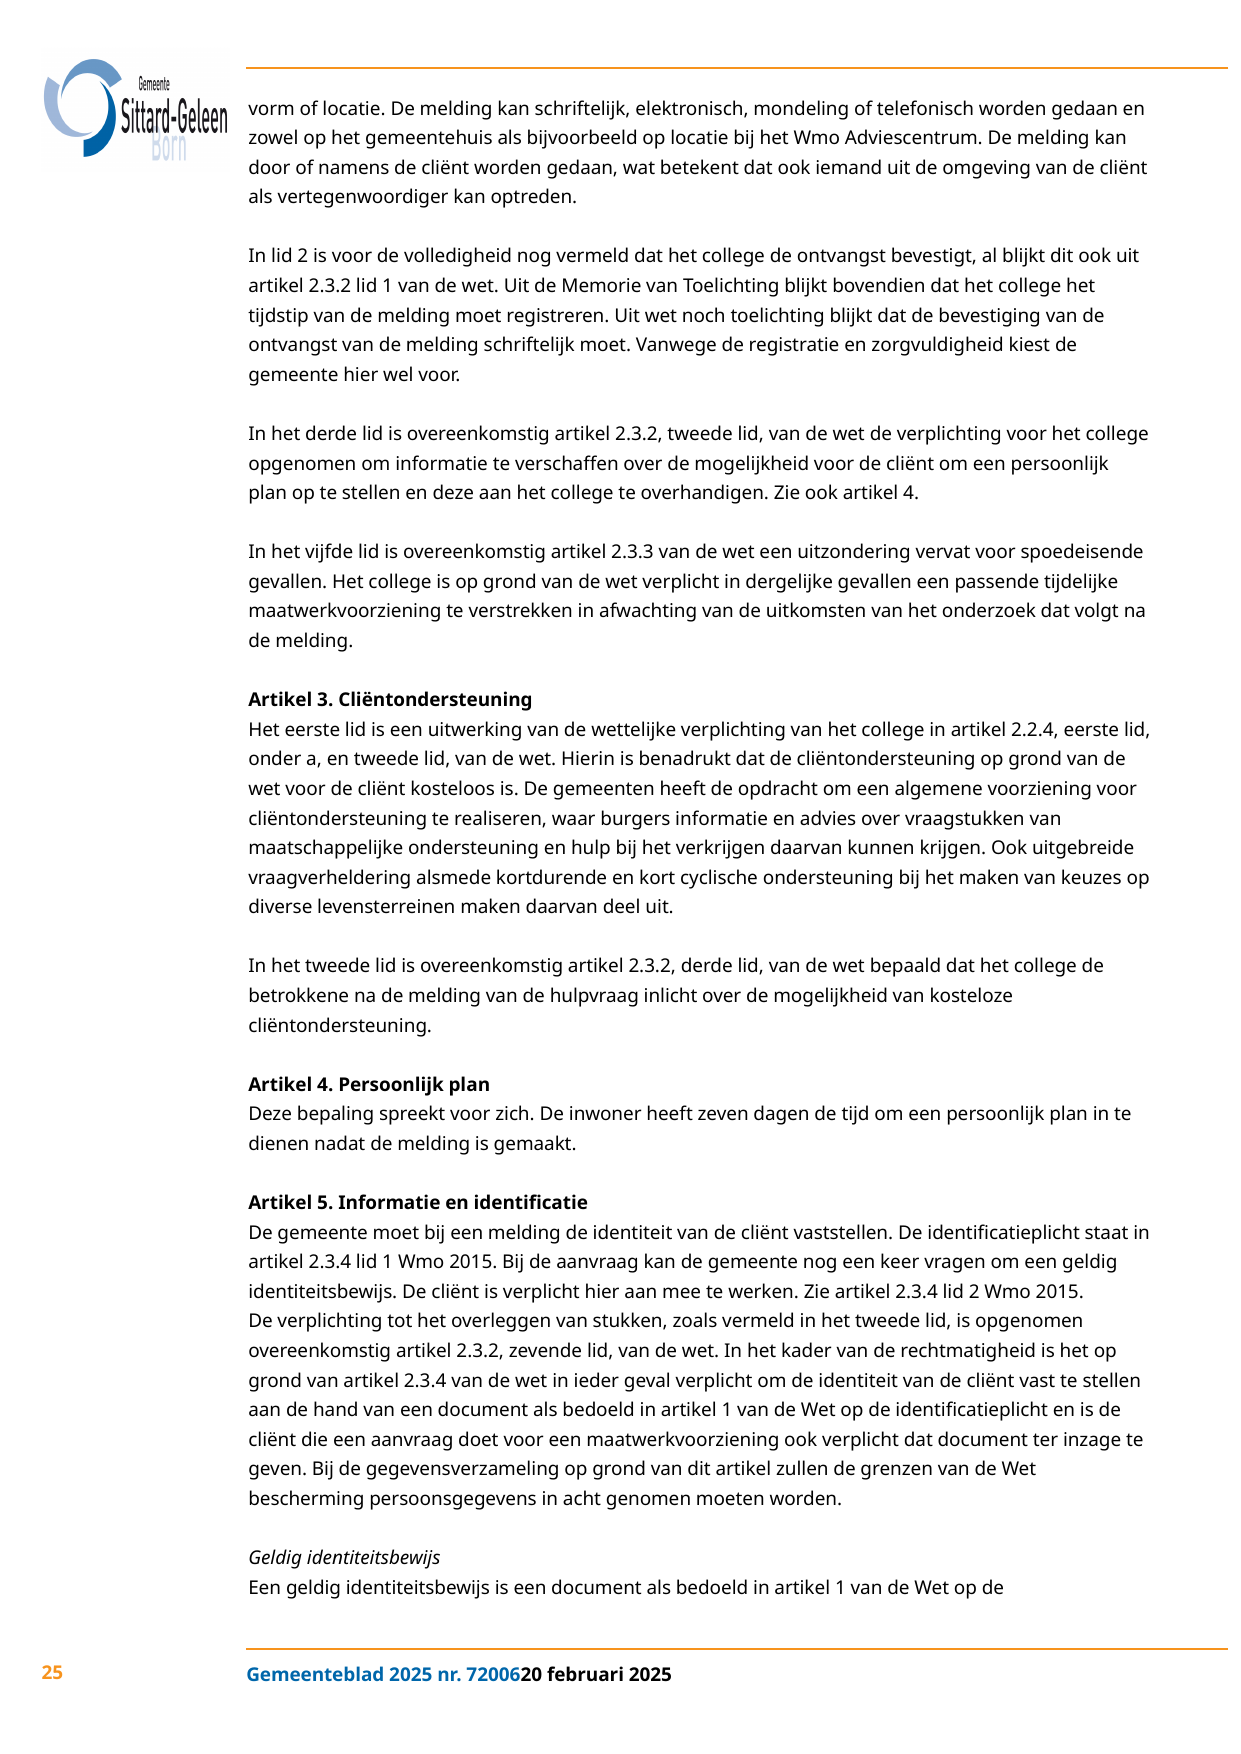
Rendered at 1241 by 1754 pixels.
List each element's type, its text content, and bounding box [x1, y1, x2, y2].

text Artikel 5. Informatie en identificatie [248, 1189, 1152, 1215]
text Een geldig identiteitsbewijs is een document als bedoeld in artikel 1 van de Wet op de [248, 1574, 1152, 1600]
text De gemeente moet bij een melding de identiteit van de cliënt vaststellen. De identificatieplicht staat in artikel 2.3.4 lid 1 Wmo 2015. Bij de aanvraag kan de gemeente nog een keer vragen om een geldig identiteitsbewijs. De cliënt is verplicht hier aan mee te werken. Zie artikel 2.3.4 lid 2 Wmo 2015. [248, 1219, 1152, 1304]
text Deze bepaling spreekt voor zich. De inwoner heeft zeven dagen de tijd om een persoonlijk plan in te dienen nadat de melding is gemaakt. [248, 1101, 1152, 1156]
text De verplichting tot het overleggen van stukken, zoals vermeld in het tweede lid, is opgenomen overeenkomstig artikel 2.3.2, zevende lid, van de wet. In het kader van de rechtmatigheid is het op grond van artikel 2.3.4 van de wet in ieder geval verplicht om de identiteit van de cliënt vast te stellen aan de hand van een document als bedoeld in artikel 1 van de Wet op de identificatieplicht en is de cliënt die een aanvraag doet voor een maatwerkvoorziening ook verplicht dat document ter inzage te geven. Bij de gegevensverzameling op grond van dit artikel zullen de grenzen van de Wet bescherming persoonsgegevens in acht genomen moeten worden. [248, 1308, 1152, 1511]
text Geldig identiteitsbewijs [248, 1544, 1152, 1570]
text Artikel 3. Cliëntondersteuning [248, 686, 1152, 712]
text Het eerste lid is een uitwerking van de wettelijke verplichting van het college in artikel 2.2.4, eerste lid, onder a, en tweede lid, van de wet. Hierin is benadrukt dat de cliëntondersteuning op grond van de wet voor de cliënt kosteloos is. De gemeenten heeft de opdracht om een algemene voorziening voor cliëntondersteuning te realiseren, waar burgers informatie en advies over vraagstukken van maatschappelijke ondersteuning en hulp bij het verkrijgen daarvan kunnen krijgen. Ook uitgebreide vraagverheldering alsmede kortdurende en kort cyclische ondersteuning bij het maken van keuzes op diverse levensterreinen maken daarvan deel uit. [248, 716, 1152, 919]
text In het vijfde lid is overeenkomstig artikel 2.3.3 van de wet een uitzondering vervat voor spoedeisende gevallen. Het college is op grond van de wet verplicht in dergelijke gevallen een passende tijdelijke maatwerkvoorziening te verstrekken in afwachting van de uitkomsten van het onderzoek dat volgt na de melding. [248, 538, 1152, 653]
text vorm of locatie. De melding kan schriftelijk, elektronisch, mondeling of telefonisch worden gedaan en zowel op het gemeentehuis als bijvoorbeeld op locatie bij het Wmo Adviescentrum. De melding kan door of namens de cliënt worden gedaan, wat betekent dat ook iemand uit de omgeving van de cliënt als vertegenwoordiger kan optreden. [248, 95, 1152, 209]
text In het tweede lid is overeenkomstig artikel 2.3.2, derde lid, van de wet bepaald dat het college de betrokkene na de melding van de hulpvraag inlicht over de mogelijkheid van kosteloze cliëntondersteuning. [248, 953, 1152, 1038]
text In lid 2 is voor de volledigheid nog vermeld dat het college de ontvangst bevestigt, al blijkt dit ook uit artikel 2.3.2 lid 1 van de wet. Uit de Memorie van Toelichting blijkt bovendien dat het college het tijdstip van de melding moet registreren. Uit wet noch toelichting blijkt dat de bevestiging van de ontvangst van de melding schriftelijk moet. Vanwege de registratie en zorgvuldigheid kiest de gemeente hier wel voor. [248, 243, 1152, 387]
picture [41, 47, 231, 172]
text Artikel 4. Persoonlijk plan [248, 1071, 1152, 1097]
text In het derde lid is overeenkomstig artikel 2.3.2, tweede lid, van de wet de verplichting voor het college opgenomen om informatie te verschaffen over de mogelijkheid voor de cliënt om een persoonlijk plan op te stellen en deze aan het college te overhandigen. Zie ook artikel 4. [248, 420, 1152, 505]
